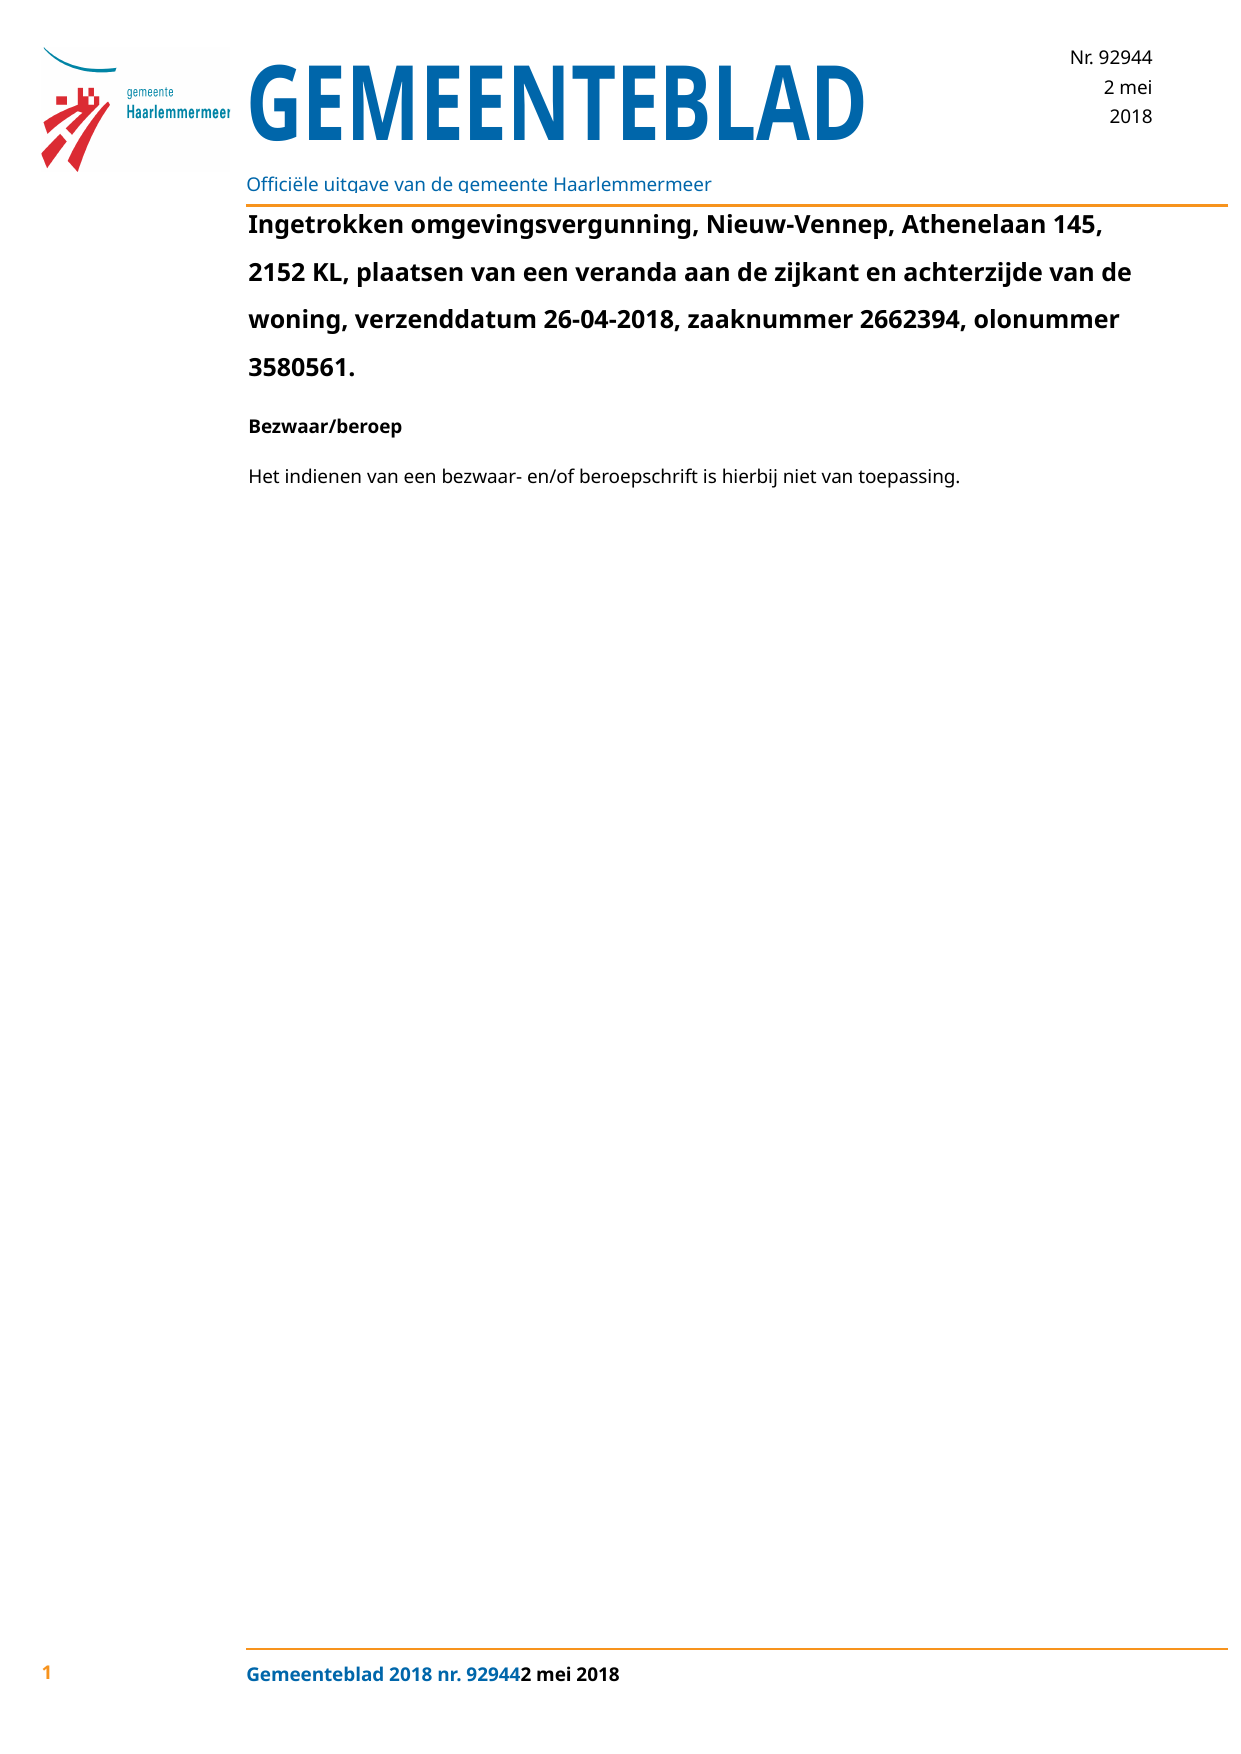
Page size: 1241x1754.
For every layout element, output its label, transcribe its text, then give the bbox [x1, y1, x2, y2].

text Bezwaar/beroep [248, 413, 1152, 439]
text Het indienen van een bezwaar- en/of beroepschrift is hierbij niet van toepassing. [248, 463, 1152, 489]
text Ingetrokken omgevingsvergunning, Nieuw-Vennep, Athenelaan 145, 2152 KL, plaatsen van een veranda aan de zijkant en achterzijde van de woning, verzenddatum 26-04-2018, zaaknummer 2662394, olonummer 3580561. [248, 207, 1152, 384]
picture [41, 47, 231, 172]
